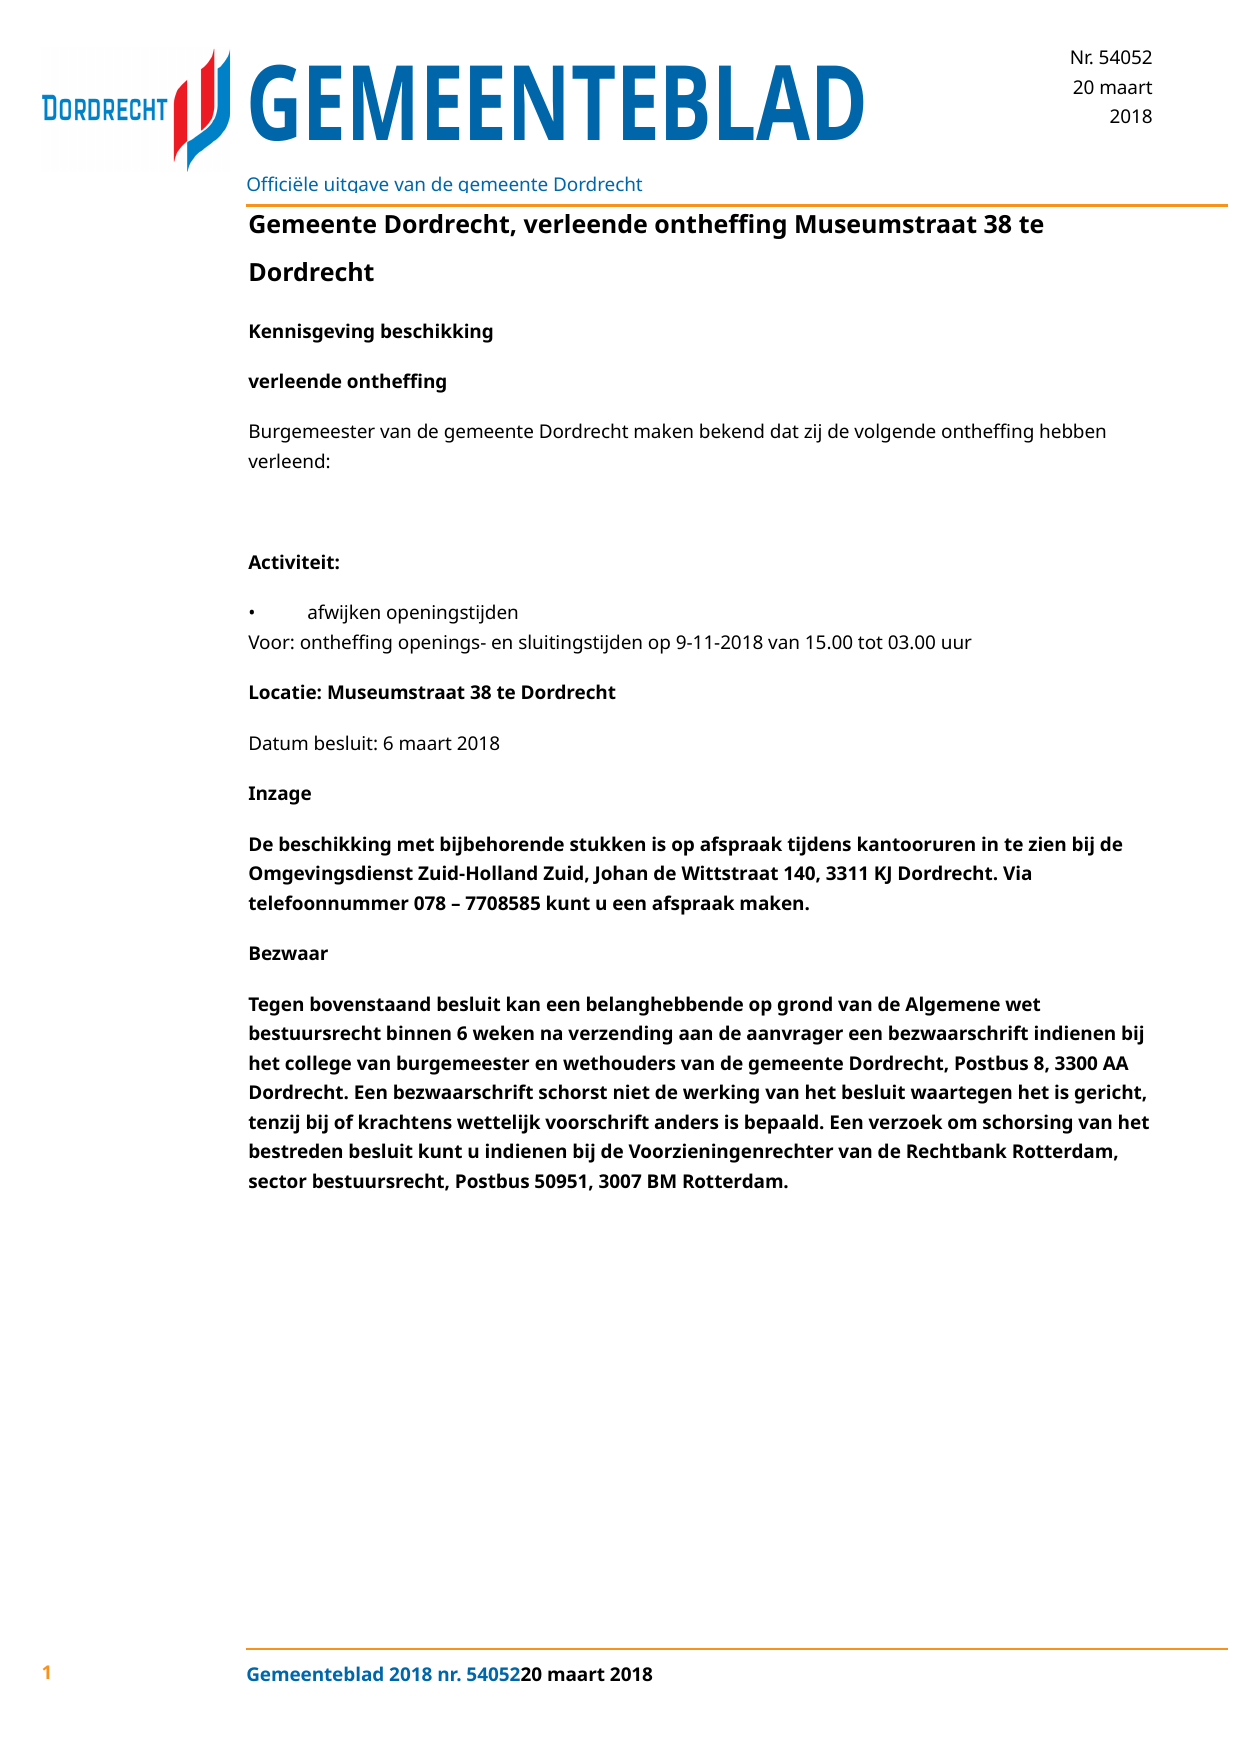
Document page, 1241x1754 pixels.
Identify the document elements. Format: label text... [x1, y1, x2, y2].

text Activiteit: [248, 549, 1152, 575]
text Bezwaar [248, 940, 1152, 966]
text Inzage [248, 780, 1152, 806]
picture [41, 47, 231, 172]
text verleende ontheffing [248, 368, 1152, 394]
text Tegen bovenstaand besluit kan een belanghebbende op grond van de Algemene wet bestuursrecht binnen 6 weken na verzending aan de aanvrager een bezwaarschrift indienen bij het college van burgemeester en wethouders van de gemeente Dordrecht, Postbus 8, 3300 AA Dordrecht. Een bezwaarschrift schorst niet de werking van het besluit waartegen het is gericht, tenzij bij of krachtens wettelijk voorschrift anders is bepaald. Een verzoek om schorsing van het bestreden besluit kunt u indienen bij de Voorzieningenrechter van de Rechtbank Rotterdam, sector bestuursrecht, Postbus 50951, 3007 BM Rotterdam. [248, 991, 1152, 1194]
text Datum besluit: 6 maart 2018 [248, 730, 1152, 756]
list afwijken openingstijden [248, 599, 1152, 625]
text Voor: ontheffing openings- en sluitingstijden op 9-11-2018 van 15.00 tot 03.00 uur [248, 629, 1152, 655]
text Gemeente Dordrecht, verleende ontheffing Museumstraat 38 te Dordrecht [248, 207, 1152, 288]
text De beschikking met bijbehorende stukken is op afspraak tijdens kantooruren in te zien bij de Omgevingsdienst Zuid-Holland Zuid, Johan de Wittstraat 140, 3311 KJ Dordrecht. Via telefoonnummer 078 – 7708585 kunt u een afspraak maken. [248, 831, 1152, 916]
text Locatie: Museumstraat 38 te Dordrecht [248, 679, 1152, 705]
text Kennisgeving beschikking [248, 318, 1152, 344]
text Burgemeester van de gemeente Dordrecht maken bekend dat zij de volgende ontheffing hebben verleend: [248, 419, 1152, 474]
